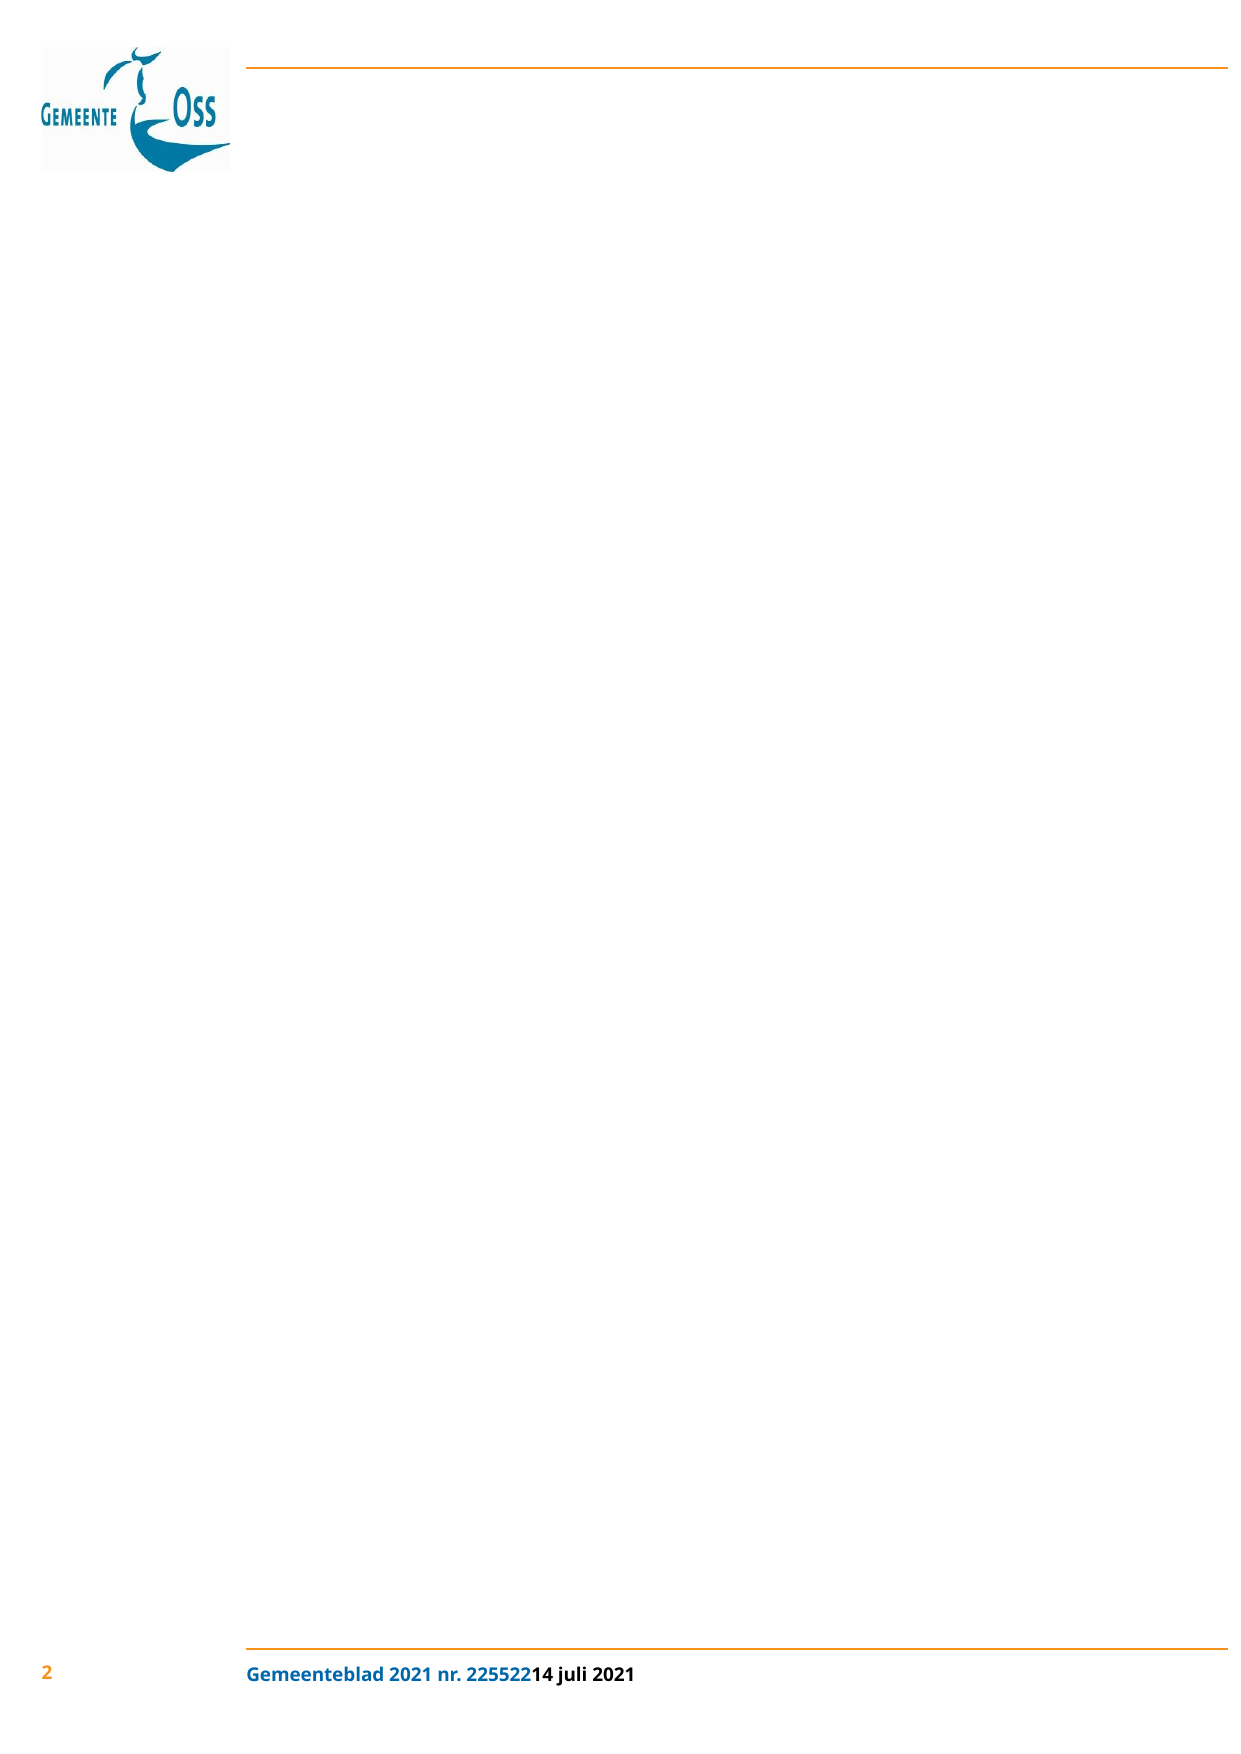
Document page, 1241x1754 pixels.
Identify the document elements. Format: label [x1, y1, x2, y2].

picture [41, 47, 231, 172]
